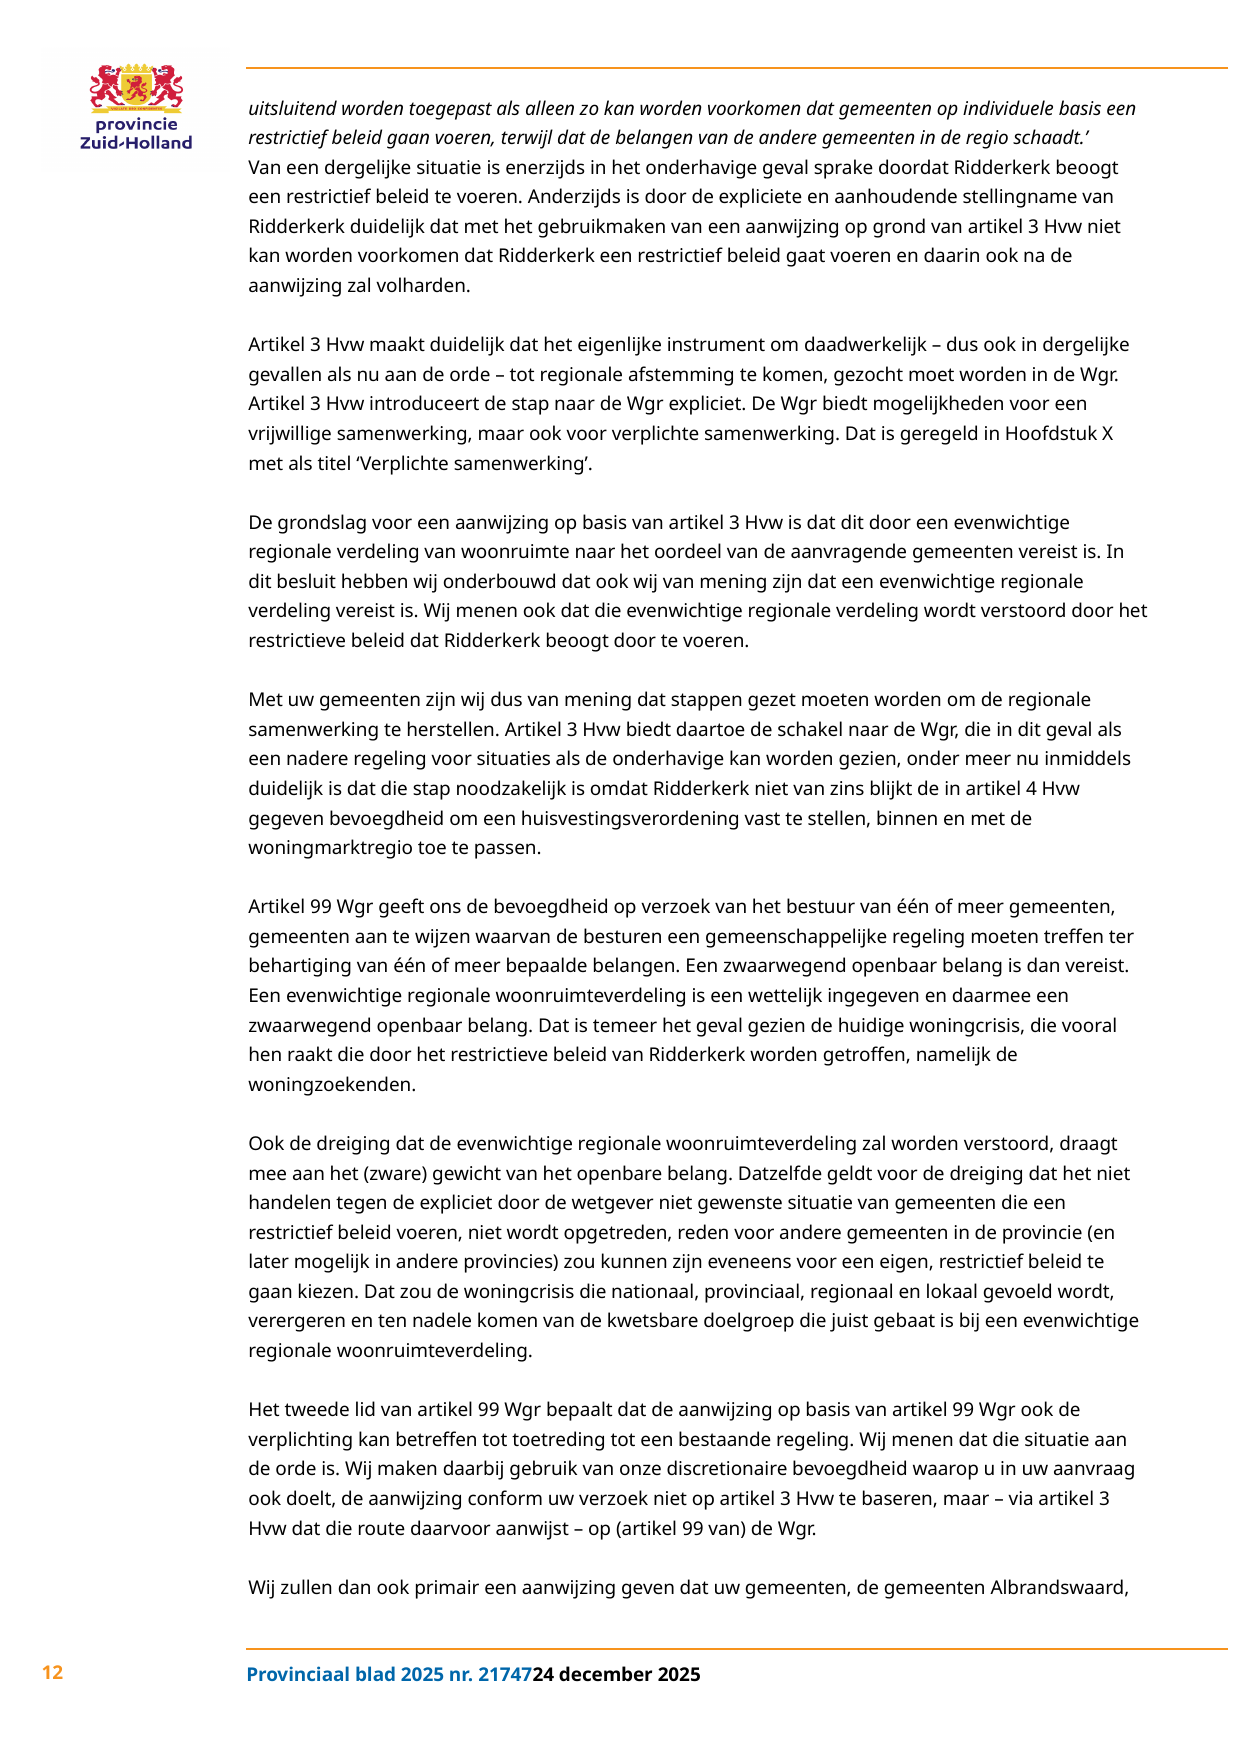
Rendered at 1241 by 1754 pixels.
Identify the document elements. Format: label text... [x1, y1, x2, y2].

text Het tweede lid van artikel 99 Wgr bepaalt dat de aanwijzing op basis van artikel 99 Wgr ook de verplichting kan betreffen tot toetreding tot een bestaande regeling. Wij menen dat die situatie aan de orde is. Wij maken daarbij gebruik van onze discretionaire bevoegdheid waarop u in uw aanvraag ook doelt, de aanwijzing conform uw verzoek niet op artikel 3 Hvw te baseren, maar – via artikel 3 Hvw dat die route daarvoor aanwijst – op (artikel 99 van) de Wgr. [248, 1396, 1152, 1541]
text De grondslag voor een aanwijzing op basis van artikel 3 Hvw is dat dit door een evenwichtige regionale verdeling van woonruimte naar het oordeel van de aanvragende gemeenten vereist is. In dit besluit hebben wij onderbouwd dat ook wij van mening zijn dat een evenwichtige regionale verdeling vereist is. Wij menen ook dat die evenwichtige regionale verdeling wordt verstoord door het restrictieve beleid dat Ridderkerk beoogt door te voeren. [248, 509, 1152, 653]
text Artikel 99 Wgr geeft ons de bevoegdheid op verzoek van het bestuur van één of meer gemeenten, gemeenten aan te wijzen waarvan de besturen een gemeenschappelijke regeling moeten treffen ter behartiging van één of meer bepaalde belangen. Een zwaarwegend openbaar belang is dan vereist. Een evenwichtige regionale woonruimteverdeling is een wettelijk ingegeven en daarmee een zwaarwegend openbaar belang. Dat is temeer het geval gezien de huidige woningcrisis, die vooral hen raakt die door het restrictieve beleid van Ridderkerk worden getroffen, namelijk de woningzoekenden. [248, 893, 1152, 1097]
text Ook de dreiging dat de evenwichtige regionale woonruimteverdeling zal worden verstoord, draagt mee aan het (zware) gewicht van het openbare belang. Datzelfde geldt voor de dreiging dat het niet handelen tegen de expliciet door de wetgever niet gewenste situatie van gemeenten die een restrictief beleid voeren, niet wordt opgetreden, reden voor andere gemeenten in de provincie (en later mogelijk in andere provincies) zou kunnen zijn eveneens voor een eigen, restrictief beleid te gaan kiezen. Dat zou de woningcrisis die nationaal, provinciaal, regionaal en lokaal gevoeld wordt, verergeren en ten nadele komen van de kwetsbare doelgroep die juist gebaat is bij een evenwichtige regionale woonruimteverdeling. [248, 1130, 1152, 1363]
text Met uw gemeenten zijn wij dus van mening dat stappen gezet moeten worden om de regionale samenwerking te herstellen. Artikel 3 Hvw biedt daartoe de schakel naar de Wgr, die in dit geval als een nadere regeling voor situaties als de onderhavige kan worden gezien, onder meer nu inmiddels duidelijk is dat die stap noodzakelijk is omdat Ridderkerk niet van zins blijkt de in artikel 4 Hvw gegeven bevoegdheid om een huisvestingsverordening vast te stellen, binnen en met de woningmarktregio toe te passen. [248, 686, 1152, 860]
text uitsluitend worden toegepast als alleen zo kan worden voorkomen dat gemeenten op individuele basis een restrictief beleid gaan voeren, terwijl dat de belangen van de andere gemeenten in de regio schaadt.’ [248, 95, 1152, 150]
picture [41, 47, 231, 172]
text Wij zullen dan ook primair een aanwijzing geven dat uw gemeenten, de gemeenten Albrandswaard, [248, 1574, 1152, 1600]
text Artikel 3 Hvw maakt duidelijk dat het eigenlijke instrument om daadwerkelijk – dus ook in dergelijke gevallen als nu aan de orde – tot regionale afstemming te komen, gezocht moet worden in de Wgr. Artikel 3 Hvw introduceert de stap naar de Wgr expliciet. De Wgr biedt mogelijkheden voor een vrijwillige samenwerking, maar ook voor verplichte samenwerking. Dat is geregeld in Hoofdstuk X met als titel ‘Verplichte samenwerking’. [248, 331, 1152, 476]
text Van een dergelijke situatie is enerzijds in het onderhavige geval sprake doordat Ridderkerk beoogt een restrictief beleid te voeren. Anderzijds is door de expliciete en aanhoudende stellingname van Ridderkerk duidelijk dat met het gebruikmaken van een aanwijzing op grond van artikel 3 Hvw niet kan worden voorkomen dat Ridderkerk een restrictief beleid gaat voeren en daarin ook na de aanwijzing zal volharden. [248, 154, 1152, 298]
